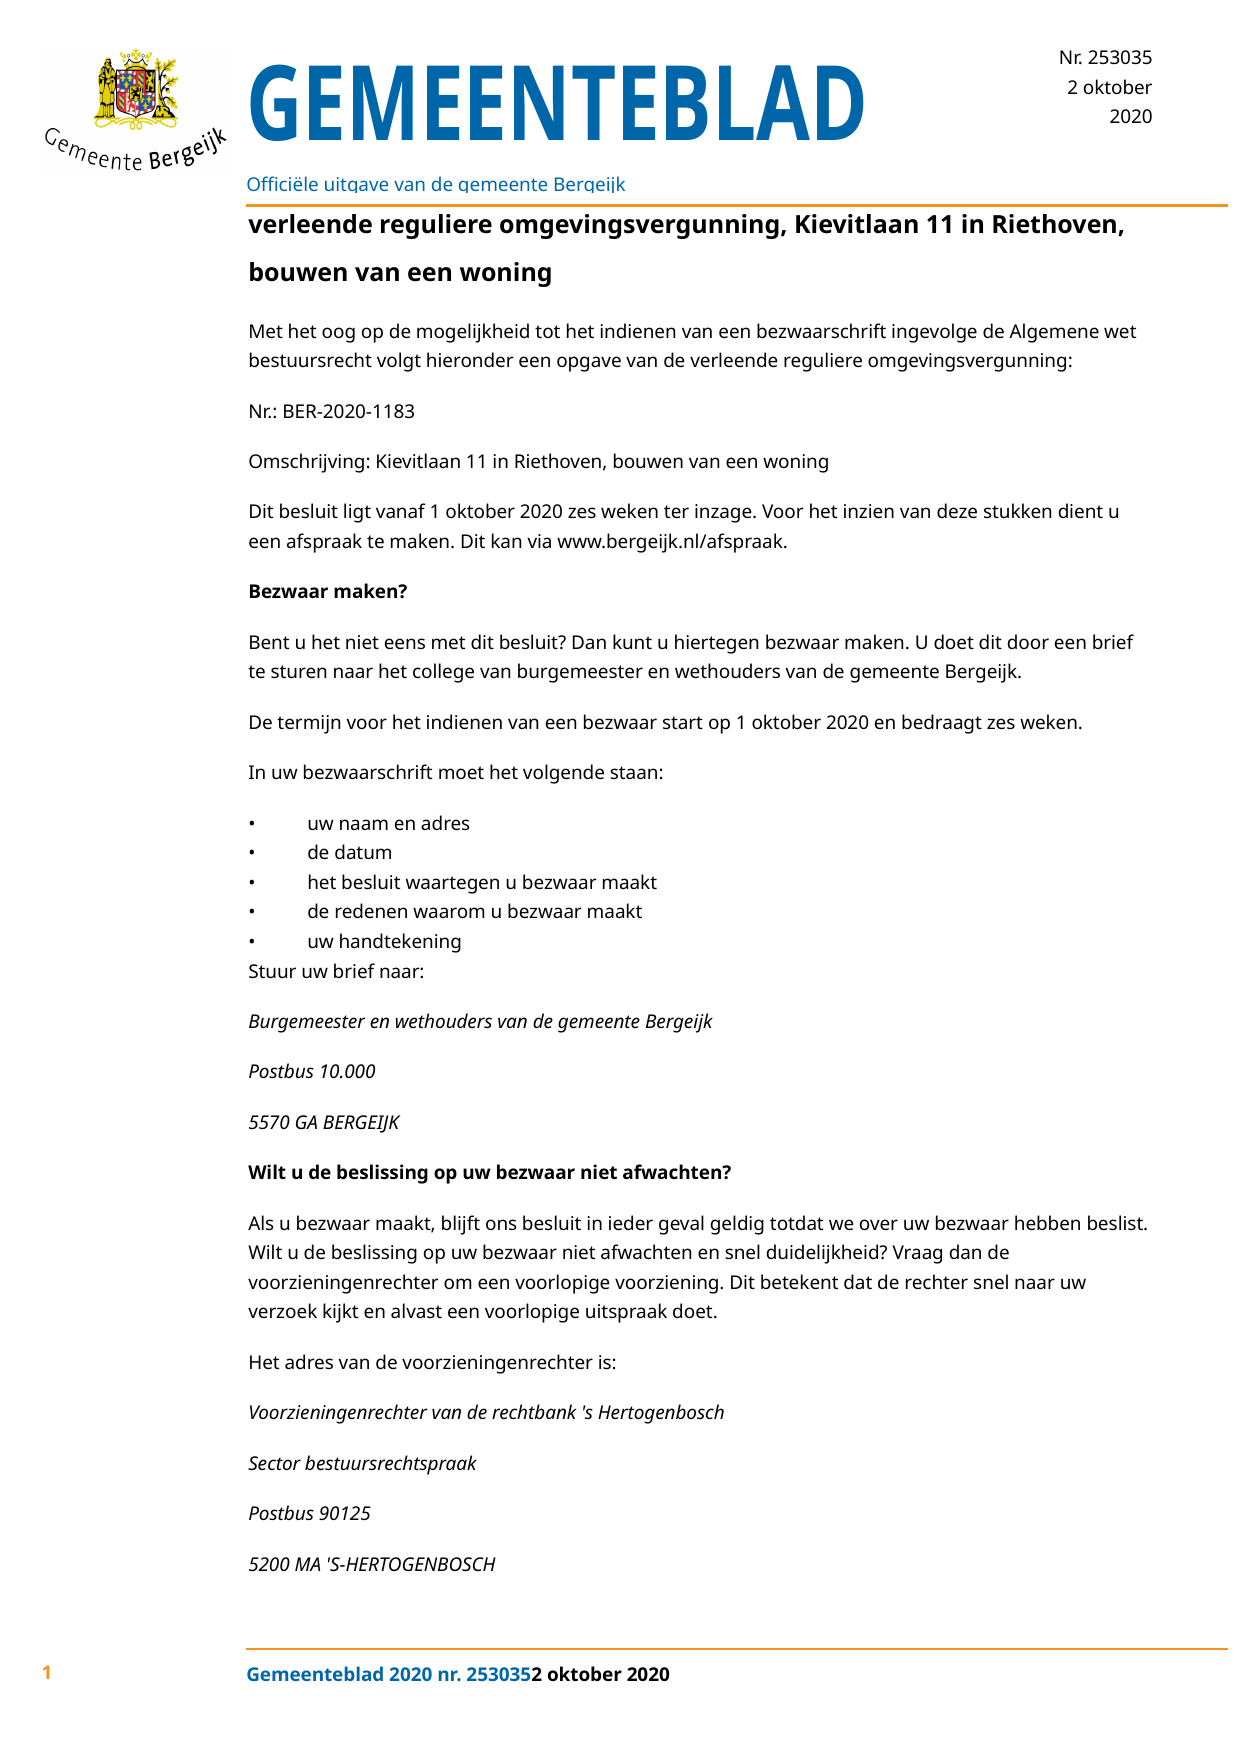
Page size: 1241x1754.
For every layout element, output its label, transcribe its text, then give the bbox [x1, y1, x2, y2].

list de datum [248, 839, 1152, 865]
text 5200 MA 'S-HERTOGENBOSCH [248, 1551, 1152, 1577]
list het besluit waartegen u bezwaar maakt [248, 869, 1152, 895]
text Omschrijving: Kievitlaan 11 in Riethoven, bouwen van een woning [248, 448, 1152, 474]
text Dit besluit ligt vanaf 1 oktober 2020 zes weken ter inzage. Voor het inzien van deze stukken dient u een afspraak te maken. Dit kan via www.bergeijk.nl/afspraak. [248, 499, 1152, 554]
text Sector bestuursrechtspraak [248, 1450, 1152, 1476]
text Stuur uw brief naar: [248, 958, 1152, 984]
text Postbus 90125 [248, 1500, 1152, 1526]
text Met het oog op de mogelijkheid tot het indienen van een bezwaarschrift ingevolge de Algemene wet bestuursrecht volgt hieronder een opgave van de verleende reguliere omgevingsvergunning: [248, 318, 1152, 373]
text 5570 GA BERGEIJK [248, 1109, 1152, 1135]
text verleende reguliere omgevingsvergunning, Kievitlaan 11 in Riethoven, bouwen van een woning [248, 207, 1152, 288]
text Als u bezwaar maakt, blijft ons besluit in ieder geval geldig totdat we over uw bezwaar hebben beslist. Wilt u de beslissing op uw bezwaar niet afwachten en snel duidelijkheid? Vraag dan de voorzieningenrechter om een voorlopige voorziening. Dit betekent dat de rechter snel naar uw verzoek kijkt en alvast een voorlopige uitspraak doet. [248, 1210, 1152, 1324]
text Het adres van de voorzieningenrechter is: [248, 1349, 1152, 1375]
text In uw bezwaarschrift moet het volgende staan: [248, 759, 1152, 785]
text Postbus 10.000 [248, 1059, 1152, 1084]
text Voorzieningenrechter van de rechtbank 's Hertogenbosch [248, 1399, 1152, 1425]
text Wilt u de beslissing op uw bezwaar niet afwachten? [248, 1159, 1152, 1185]
text Burgemeester en wethouders van de gemeente Bergeijk [248, 1008, 1152, 1034]
text Bezwaar maken? [248, 579, 1152, 604]
list de redenen waarom u bezwaar maakt [248, 899, 1152, 924]
text Nr.: BER-2020-1183 [248, 398, 1152, 424]
list uw naam en adres [248, 810, 1152, 836]
picture [41, 47, 231, 172]
list uw handtekening [248, 928, 1152, 954]
text Bent u het niet eens met dit besluit? Dan kunt u hiertegen bezwaar maken. U doet dit door een brief te sturen naar het college van burgemeester en wethouders van de gemeente Bergeijk. [248, 629, 1152, 684]
text De termijn voor het indienen van een bezwaar start op 1 oktober 2020 en bedraagt zes weken. [248, 709, 1152, 735]
